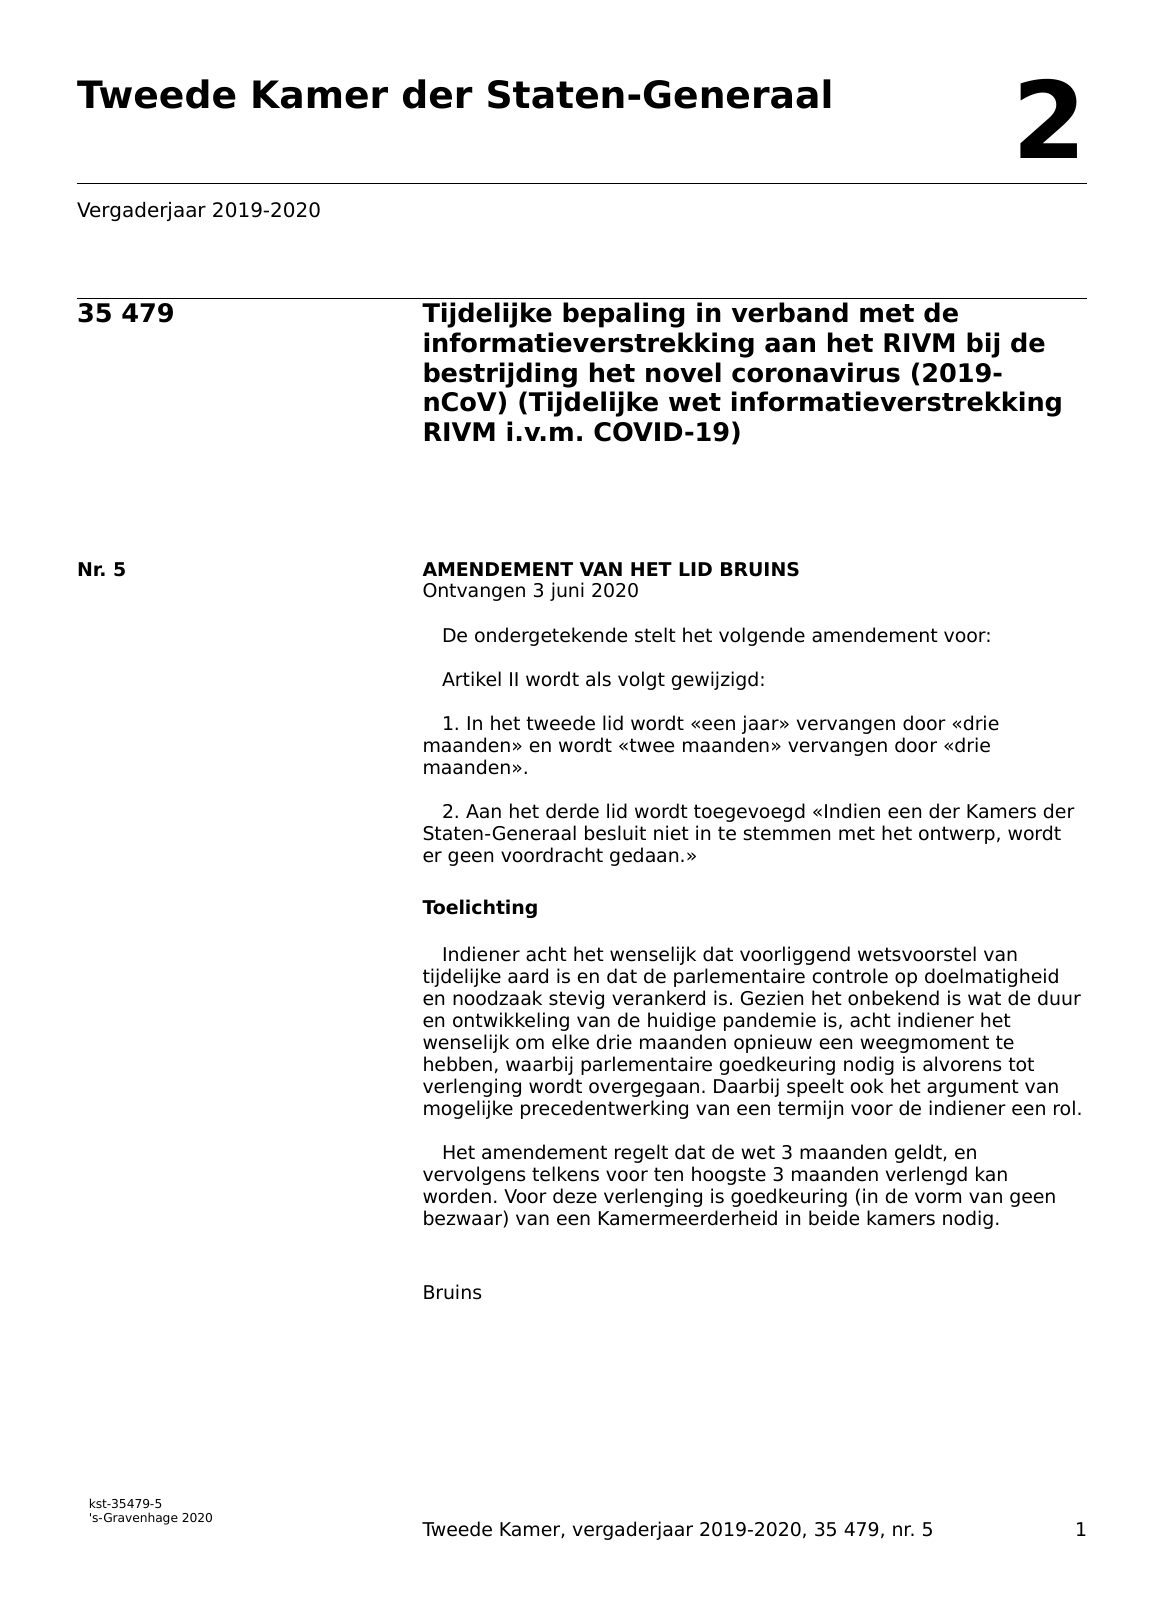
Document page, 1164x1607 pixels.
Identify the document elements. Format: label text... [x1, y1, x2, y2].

text 1. In het tweede lid wordt «een jaar» vervangen door «drie maanden» en wordt «twee maanden» vervangen door «drie maanden». [422, 713, 1087, 779]
table_header Tweede Kamer der Staten-Generaal [77, 59, 886, 183]
text kst-35479-5 [88, 1497, 323, 1511]
text 's-Gravenhage 2020 [88, 1511, 323, 1525]
subtitle 35 479 Tijdelijke bepaling in verband met de informatieverstrekking aan het RIVM bij de bestrijding het novel coronavirus (2019-nCoV) (Tijdelijke wet informatieverstrekking RIVM i.v.m. COVID-19) [77, 299, 1087, 447]
table_header 2 [886, 59, 1087, 183]
text Bruins [422, 1260, 1087, 1304]
subtitle Nr. 5 AMENDEMENT VAN HET LID BRUINS [77, 558, 1087, 580]
text Het amendement regelt dat de wet 3 maanden geldt, en vervolgens telkens voor ten hoogste 3 maanden verlengd kan worden. Voor deze verlenging is goedkeuring (in de vorm van geen bezwaar) van een Kamermeerderheid in beide kamers nodig. [422, 1142, 1087, 1230]
text 2. Aan het derde lid wordt toegevoegd «Indien een der Kamers der Staten-Generaal besluit niet in te stemmen met het ontwerp, wordt er geen voordracht gedaan.» [422, 801, 1087, 867]
table_cell Vergaderjaar 2019-2020 [77, 184, 1087, 298]
subtitle Toelichting [422, 897, 1087, 919]
text Ontvangen 3 juni 2020 [422, 580, 1087, 602]
text De ondergetekende stelt het volgende amendement voor: [422, 624, 1087, 647]
text Artikel II wordt als volgt gewijzigd: [422, 669, 1087, 691]
text Indiener acht het wenselijk dat voorliggend wetsvoorstel van tijdelijke aard is en dat de parlementaire controle op doelmatigheid en noodzaak stevig verankerd is. Gezien het onbekend is wat de duur en ontwikkeling van de huidige pandemie is, acht indiener het wenselijk om elke drie maanden opnieuw een weegmoment te hebben, waarbij parlementaire goedkeuring nodig is alvorens tot verlenging wordt overgegaan. Daarbij speelt ook het argument van mogelijke precedentwerking van een termijn voor de indiener een rol. [422, 944, 1087, 1120]
